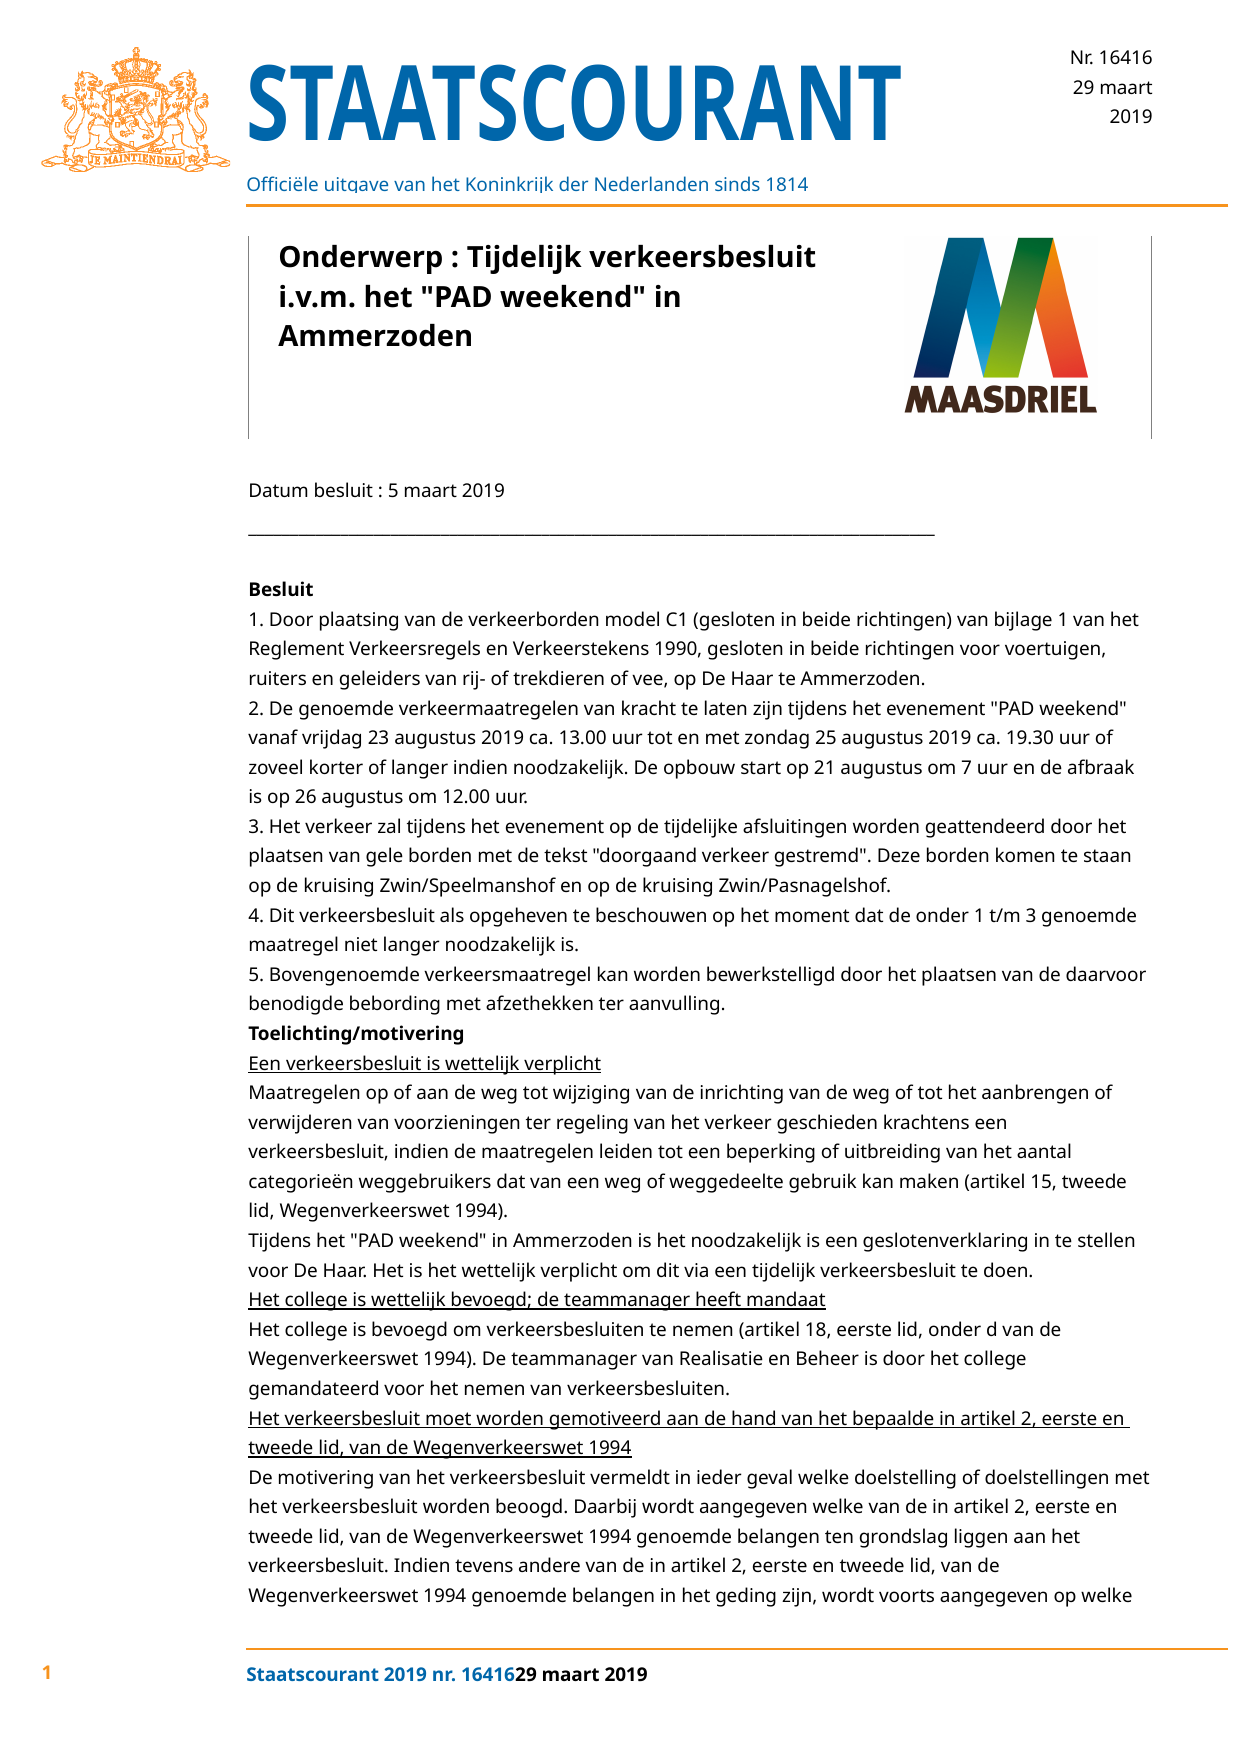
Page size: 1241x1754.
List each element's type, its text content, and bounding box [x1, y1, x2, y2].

picture [41, 47, 231, 172]
text Datum besluit : 5 maart 2019 [248, 477, 1152, 503]
text 4. Dit verkeersbesluit als opgeheven te beschouwen op het moment dat de onder 1 t/m 3 genoemde maatregel niet langer noodzakelijk is. [248, 902, 1152, 957]
text Het verkeersbesluit moet worden gemotiveerd aan de hand van het bepaalde in artikel 2, eerste en tweede lid, van de Wegenverkeerswet 1994 [248, 1405, 1152, 1460]
text Tijdens het "PAD weekend" in Ammerzoden is het noodzakelijk is een geslotenverklaring in te stellen voor De Haar. Het is het wettelijk verplicht om dit via een tijdelijk verkeersbesluit te doen. [248, 1227, 1152, 1282]
text Een verkeersbesluit is wettelijk verplicht [248, 1050, 1152, 1075]
text Toelichting/motivering [248, 1020, 1152, 1046]
table_header [850, 236, 903, 413]
text 1. Door plaatsing van de verkeerborden model C1 (gesloten in beide richtingen) van bijlage 1 van het Reglement Verkeersregels en Verkeerstekens 1990, gesloten in beide richtingen voor voertuigen, ruiters en geleiders van rij- of trekdieren of vee, op De Haar te Ammerzoden. [248, 606, 1152, 691]
text De motivering van het verkeersbesluit vermeldt in ieder geval welke doelstelling of doelstellingen met het verkeersbesluit worden beoogd. Daarbij wordt aangegeven welke van de in artikel 2, eerste en tweede lid, van de Wegenverkeerswet 1994 genoemde belangen ten grondslag liggen aan het verkeersbesluit. Indien tevens andere van de in artikel 2, eerste en tweede lid, van de Wegenverkeerswet 1994 genoemde belangen in het geding zijn, wordt voorts aangegeven op welke [248, 1464, 1152, 1608]
text 5. Bovengenoemde verkeersmaatregel kan worden bewerkstelligd door het plaatsen van de daarvoor benodigde bebording met afzethekken ter aanvulling. [248, 961, 1152, 1016]
picture [903, 236, 1098, 414]
table_header [850, 414, 1151, 439]
text 3. Het verkeer zal tijdens het evenement op de tijdelijke afsluitingen worden geattendeerd door het plaatsen van gele borden met de tekst "doorgaand verkeer gestremd". Deze borden komen te staan op de kruising Zwin/Speelmanshof en op de kruising Zwin/Pasnagelshof. [248, 813, 1152, 898]
text Het college is bevoegd om verkeersbesluiten te nemen (artikel 18, eerste lid, onder d van de Wegenverkeerswet 1994). De teammanager van Realisatie en Beheer is door het college gemandateerd voor het nemen van verkeersbesluiten. [248, 1316, 1152, 1401]
text __________________________________________________________________________________ [248, 514, 1152, 539]
text Het college is wettelijk bevoegd; de teammanager heeft mandaat [248, 1286, 1152, 1312]
text 2. De genoemde verkeermaatregelen van kracht te laten zijn tijdens het evenement "PAD weekend" vanaf vrijdag 23 augustus 2019 ca. 13.00 uur tot en met zondag 25 augustus 2019 ca. 19.30 uur of zoveel korter of langer indien noodzakelijk. De opbouw start op 21 augustus om 7 uur en de afbraak is op 26 augustus om 12.00 uur. [248, 695, 1152, 809]
text Besluit [248, 576, 1152, 602]
text Maatregelen op of aan de weg tot wijziging van de inrichting van de weg of tot het aanbrengen of verwijderen van voorzieningen ter regeling van het verkeer geschieden krachtens een verkeersbesluit, indien de maatregelen leiden tot een beperking of uitbreiding van het aantal categorieën weggebruikers dat van een weg of weggedeelte gebruik kan maken (artikel 15, tweede lid, Wegenverkeerswet 1994). [248, 1079, 1152, 1223]
table_header Onderwerp : Tijdelijk verkeersbesluit i.v.m. het "PAD weekend" in Ammerzoden [249, 236, 850, 439]
table_header [1098, 236, 1151, 413]
